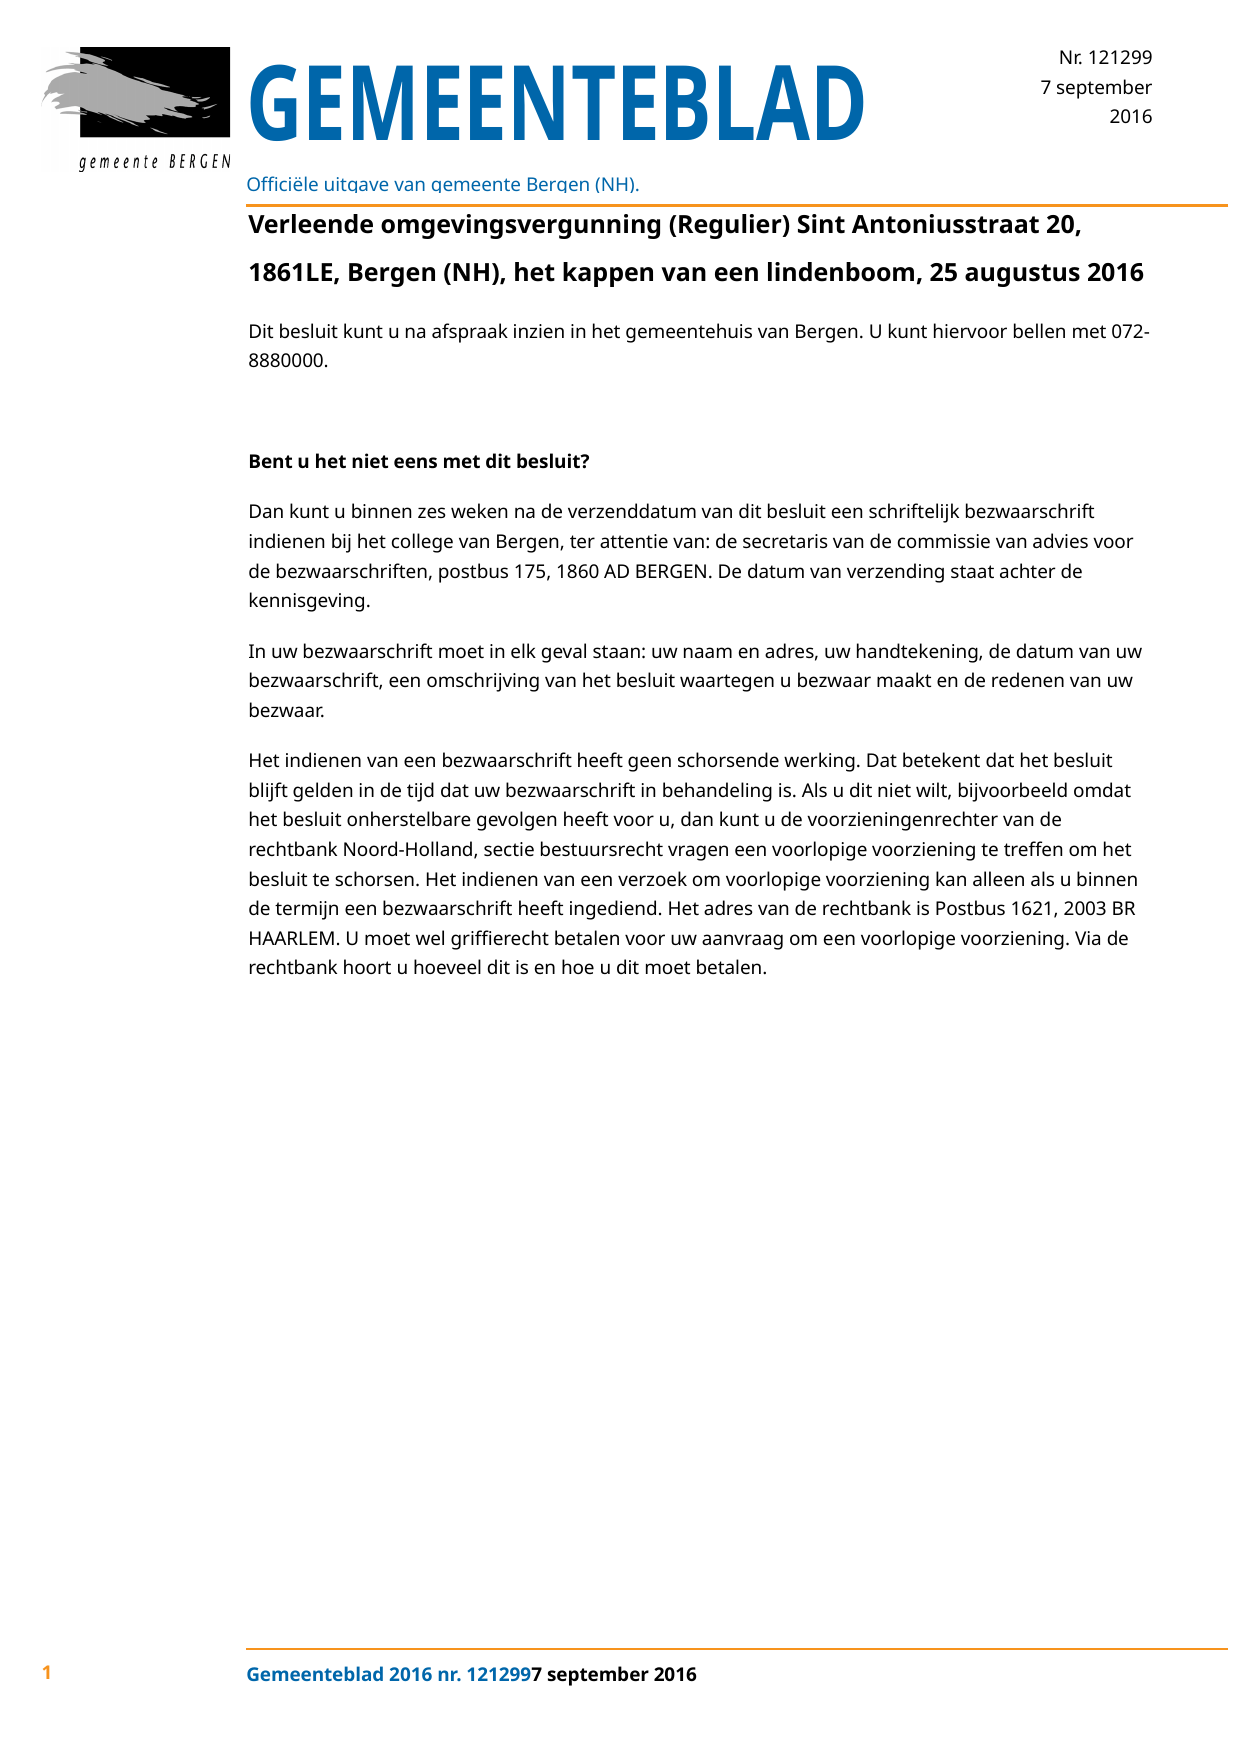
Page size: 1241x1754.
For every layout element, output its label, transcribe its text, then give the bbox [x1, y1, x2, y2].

text Verleende omgevingsvergunning (Regulier) Sint Antoniusstraat 20, 1861LE, Bergen (NH), het kappen van een lindenboom, 25 augustus 2016 [248, 207, 1152, 288]
text Het indienen van een bezwaarschrift heeft geen schorsende werking. Dat betekent dat het besluit blijft gelden in de tijd dat uw bezwaarschrift in behandeling is. Als u dit niet wilt, bijvoorbeeld omdat het besluit onherstelbare gevolgen heeft voor u, dan kunt u de voorzieningenrechter van de rechtbank Noord-Holland, sectie bestuursrecht vragen een voorlopige voorziening te treffen om het besluit te schorsen. Het indienen van een verzoek om voorlopige voorziening kan alleen als u binnen de termijn een bezwaarschrift heeft ingediend. Het adres van de rechtbank is Postbus 1621, 2003 BR HAARLEM. U moet wel griffierecht betalen voor uw aanvraag om een voorlopige voorziening. Via de rechtbank hoort u hoeveel dit is en hoe u dit moet betalen. [248, 747, 1152, 980]
text Dan kunt u binnen zes weken na de verzenddatum van dit besluit een schriftelijk bezwaarschrift indienen bij het college van Bergen, ter attentie van: de secretaris van de commissie van advies voor de bezwaarschriften, postbus 175, 1860 AD BERGEN. De datum van verzending staat achter de kennisgeving. [248, 499, 1152, 613]
text Dit besluit kunt u na afspraak inzien in het gemeentehuis van Bergen. U kunt hiervoor bellen met 072-8880000. [248, 318, 1152, 373]
text In uw bezwaarschrift moet in elk geval staan: uw naam en adres, uw handtekening, de datum van uw bezwaarschrift, een omschrijving van het besluit waartegen u bezwaar maakt en de redenen van uw bezwaar. [248, 638, 1152, 723]
text Bent u het niet eens met dit besluit? [248, 448, 1152, 474]
picture [41, 47, 231, 172]
